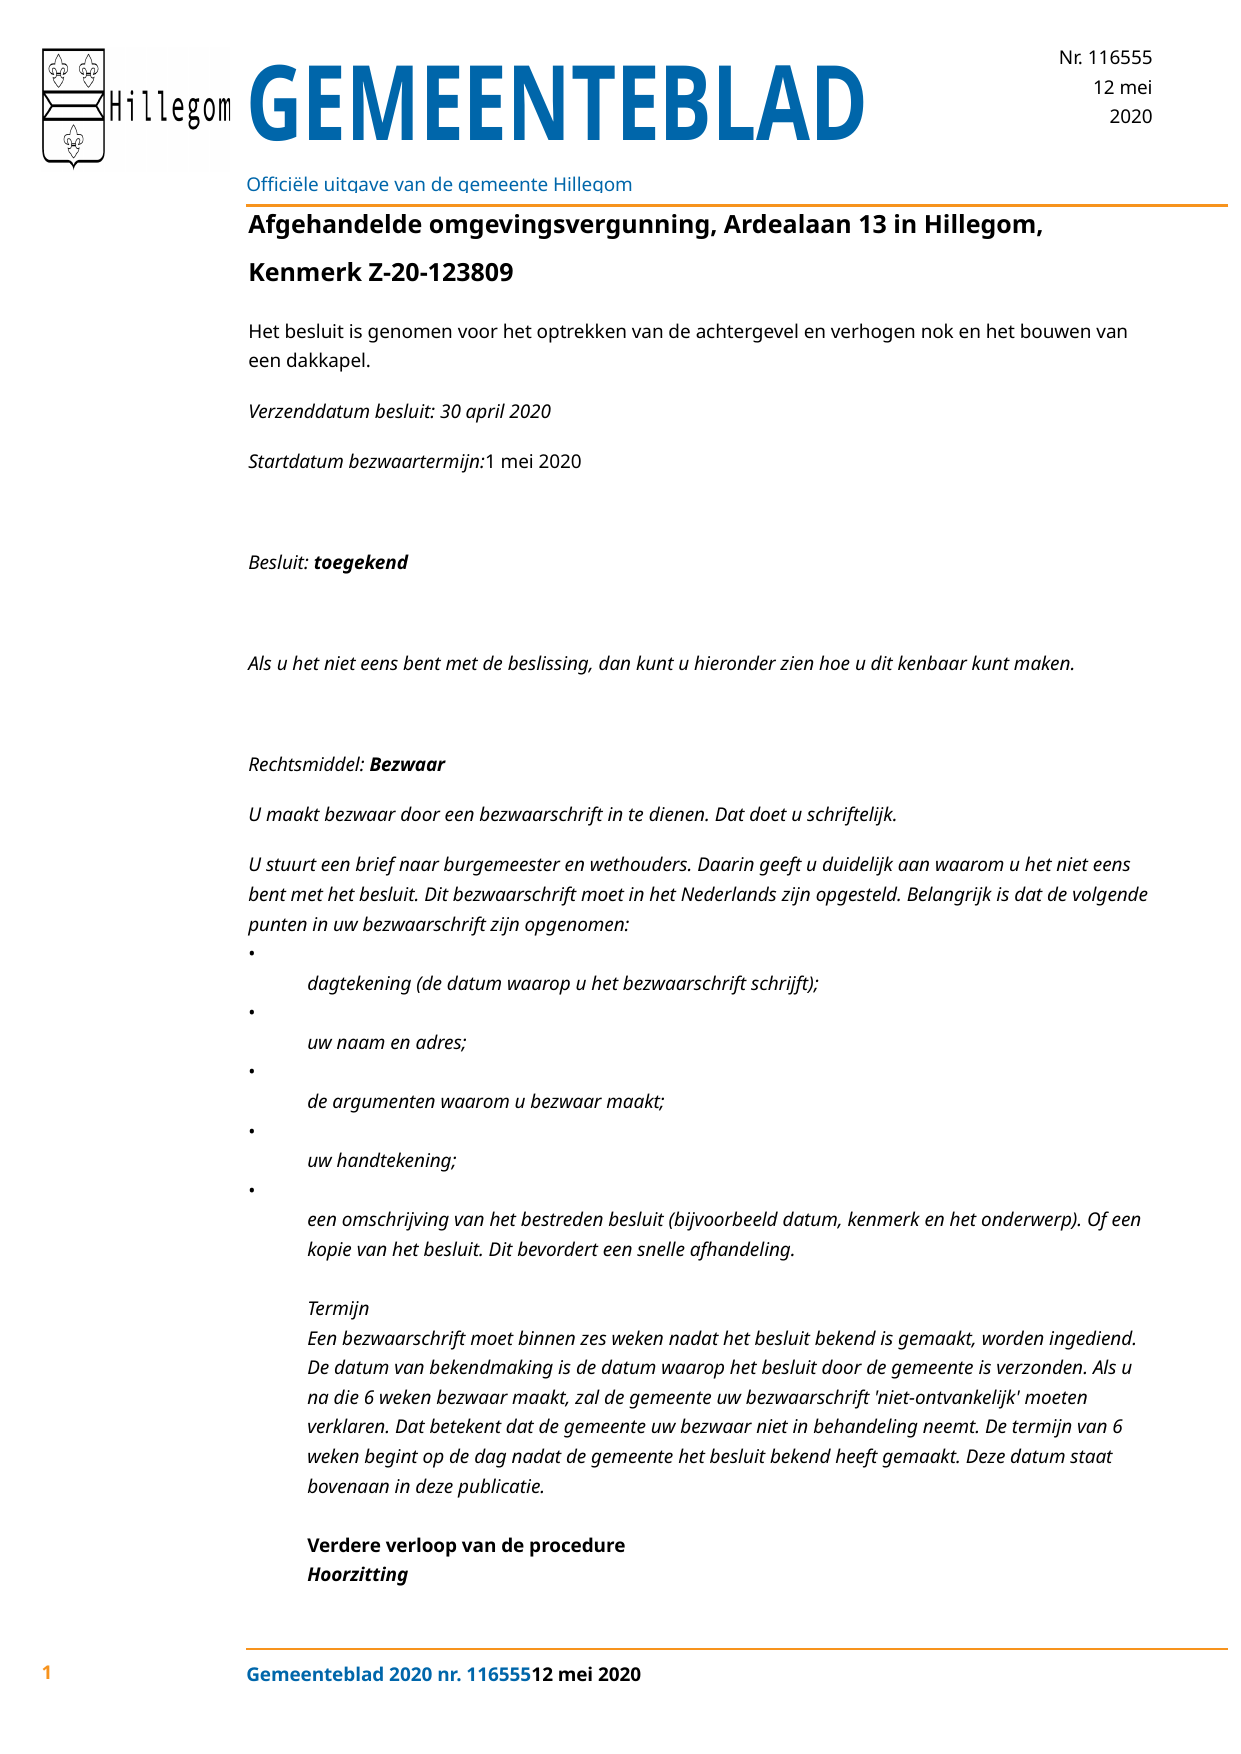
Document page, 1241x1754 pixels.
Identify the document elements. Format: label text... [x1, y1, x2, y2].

text Afgehandelde omgevingsvergunning, Ardealaan 13 in Hillegom, Kenmerk Z-20-123809 [248, 207, 1152, 288]
list Verdere verloop van de procedure [248, 1532, 1152, 1558]
list dagtekening (de datum waarop u het bezwaarschrift schrijft); [248, 970, 1152, 996]
text Besluit: toegekend [248, 549, 1152, 575]
list Hoorzitting [248, 1562, 1152, 1587]
text Het besluit is genomen voor het optrekken van de achtergevel en verhogen nok en het bouwen van een dakkapel. [248, 318, 1152, 373]
text Rechtsmiddel: Bezwaar [248, 751, 1152, 777]
text Verzenddatum besluit: 30 april 2020 [248, 398, 1152, 424]
picture [41, 47, 231, 172]
text Startdatum bezwaartermijn:1 mei 2020 [248, 448, 1152, 474]
list Een bezwaarschrift moet binnen zes weken nadat het besluit bekend is gemaakt, worden ingediend. De datum van bekendmaking is de datum waarop het besluit door de gemeente is verzonden. Als u na die 6 weken bezwaar maakt, zal de gemeente uw bezwaarschrift 'niet-ontvankelijk' moeten verklaren. Dat betekent dat de gemeente uw bezwaar niet in behandeling neemt. De termijn van 6 weken begint op de dag nadat de gemeente het besluit bekend heeft gemaakt. Deze datum staat bovenaan in deze publicatie. [248, 1325, 1152, 1499]
list een omschrijving van het bestreden besluit (bijvoorbeeld datum, kenmerk en het onderwerp). Of een kopie van het besluit. Dit bevordert een snelle afhandeling. [248, 1207, 1152, 1262]
list de argumenten waarom u bezwaar maakt; [248, 1088, 1152, 1114]
text U stuurt een brief naar burgemeester en wethouders. Daarin geeft u duidelijk aan waarom u het niet eens bent met het besluit. Dit bezwaarschrift moet in het Nederlands zijn opgesteld. Belangrijk is dat de volgende punten in uw bezwaarschrift zijn opgenomen: [248, 852, 1152, 937]
text U maakt bezwaar door een bezwaarschrift in te dienen. Dat doet u schriftelijk. [248, 801, 1152, 827]
list uw handtekening; [248, 1147, 1152, 1173]
text Als u het niet eens bent met de beslissing, dan kunt u hieronder zien hoe u dit kenbaar kunt maken. [248, 650, 1152, 676]
list uw naam en adres; [248, 1029, 1152, 1055]
list Termijn [248, 1295, 1152, 1321]
